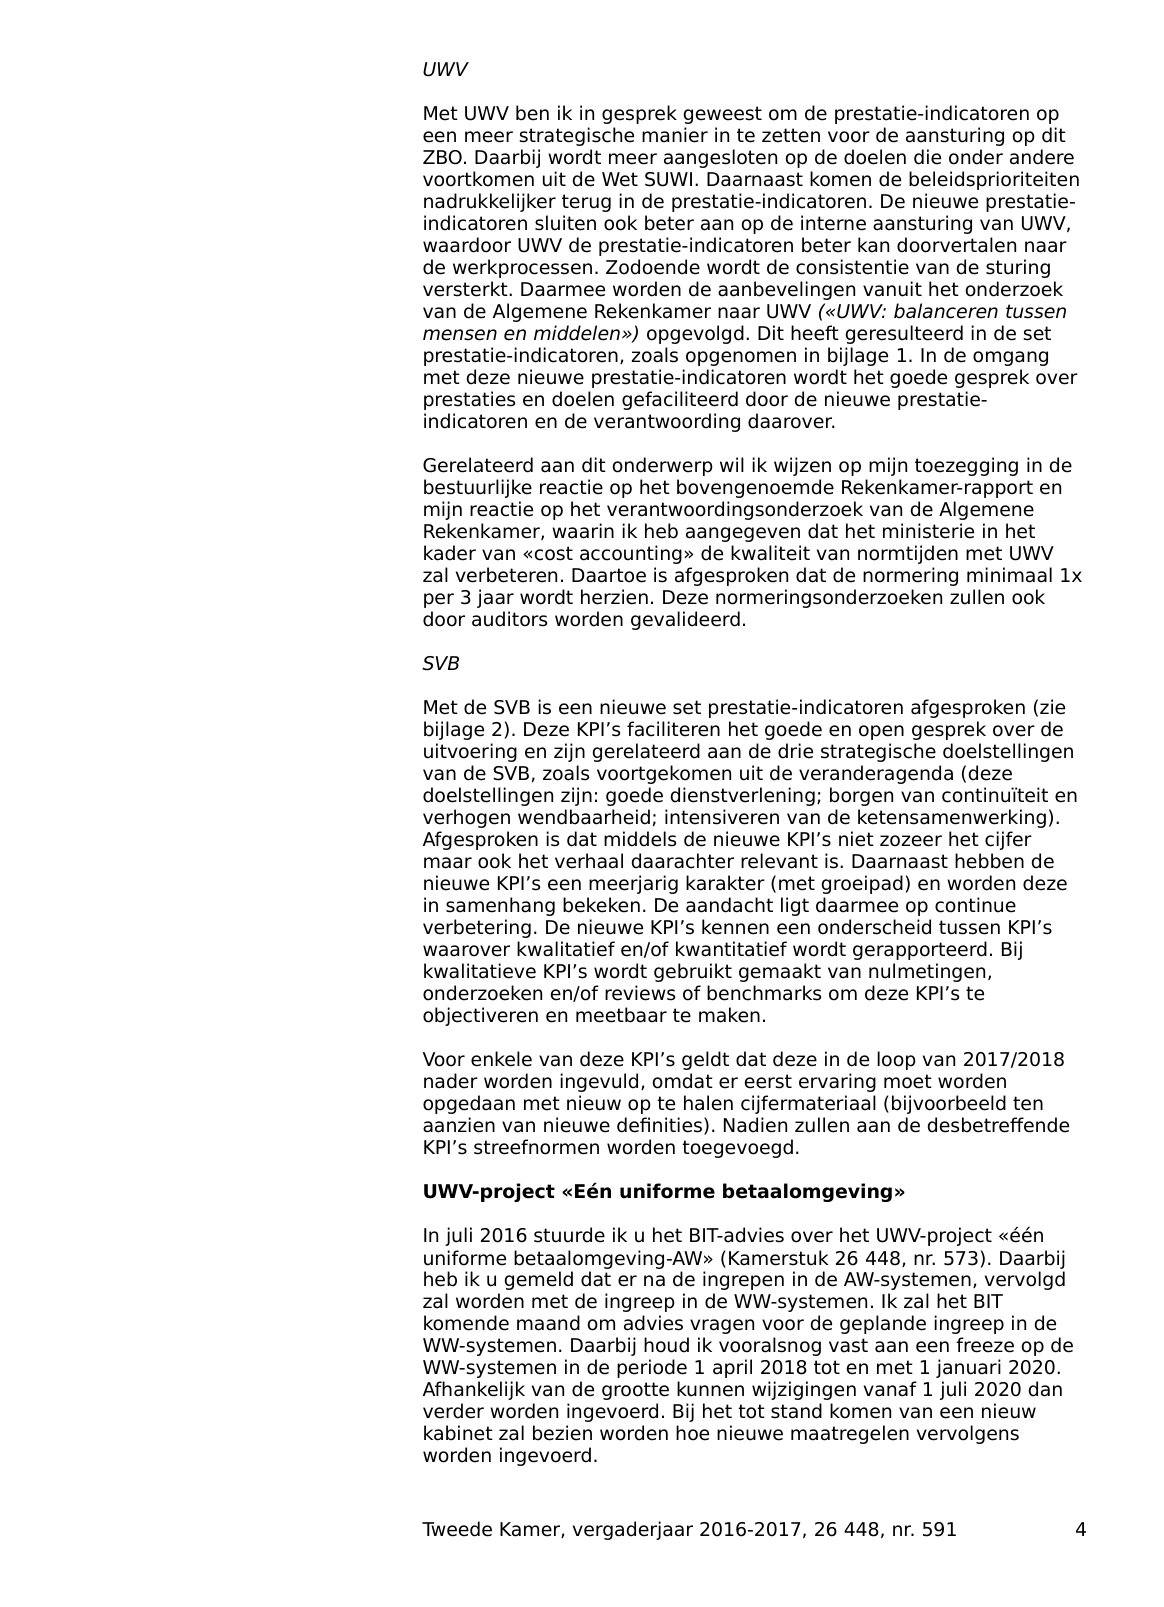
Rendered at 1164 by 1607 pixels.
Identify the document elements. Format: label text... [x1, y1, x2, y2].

subtitle UWV [422, 59, 1087, 81]
text Met de SVB is een nieuwe set prestatie-indicatoren afgesproken (zie bijlage 2). Deze KPI’s faciliteren het goede en open gesprek over de uitvoering en zijn gerelateerd aan de drie strategische doelstellingen van de SVB, zoals voortgekomen uit de veranderagenda (deze doelstellingen zijn: goede dienstverlening; borgen van continuïteit en verhogen wendbaarheid; intensiveren van de ketensamenwerking). Afgesproken is dat middels de nieuwe KPI’s niet zozeer het cijfer maar ook het verhaal daarachter relevant is. Daarnaast hebben de nieuwe KPI’s een meerjarig karakter (met groeipad) en worden deze in samenhang bekeken. De aandacht ligt daarmee op continue verbetering. De nieuwe KPI’s kennen een onderscheid tussen KPI’s waarover kwalitatief en/of kwantitatief wordt gerapporteerd. Bij kwalitatieve KPI’s wordt gebruikt gemaakt van nulmetingen, onderzoeken en/of reviews of benchmarks om deze KPI’s te objectiveren en meetbaar te maken. [422, 697, 1087, 1027]
subtitle SVB [422, 653, 1087, 675]
text In juli 2016 stuurde ik u het BIT-advies over het UWV-project «één uniforme betaalomgeving-AW» (Kamerstuk 26 448, nr. 573). Daarbij heb ik u gemeld dat er na de ingrepen in de AW-systemen, vervolgd zal worden met de ingreep in de WW-systemen. Ik zal het BIT komende maand om advies vragen voor de geplande ingreep in de WW-systemen. Daarbij houd ik vooralsnog vast aan een freeze op de WW-systemen in de periode 1 april 2018 tot en met 1 januari 2020. Afhankelijk van de grootte kunnen wijzigingen vanaf 1 juli 2020 dan verder worden ingevoerd. Bij het tot stand komen van een nieuw kabinet zal bezien worden hoe nieuwe maatregelen vervolgens worden ingevoerd. [422, 1225, 1087, 1467]
text Voor enkele van deze KPI’s geldt dat deze in de loop van 2017/2018 nader worden ingevuld, omdat er eerst ervaring moet worden opgedaan met nieuw op te halen cijfermateriaal (bijvoorbeeld ten aanzien van nieuwe definities). Nadien zullen aan de desbetreffende KPI’s streefnormen worden toegevoegd. [422, 1049, 1087, 1159]
subtitle UWV-project «Eén uniforme betaalomgeving» [422, 1181, 1087, 1203]
text Gerelateerd aan dit onderwerp wil ik wijzen op mijn toezegging in de bestuurlijke reactie op het bovengenoemde Rekenkamer-rapport en mijn reactie op het verantwoordingsonderzoek van de Algemene Rekenkamer, waarin ik heb aangegeven dat het ministerie in het kader van «cost accounting» de kwaliteit van normtijden met UWV zal verbeteren. Daartoe is afgesproken dat de normering minimaal 1x per 3 jaar wordt herzien. Deze normeringsonderzoeken zullen ook door auditors worden gevalideerd. [422, 455, 1087, 631]
text Met UWV ben ik in gesprek geweest om de prestatie-indicatoren op een meer strategische manier in te zetten voor de aansturing op dit ZBO. Daarbij wordt meer aangesloten op de doelen die onder andere voortkomen uit de Wet SUWI. Daarnaast komen de beleidsprioriteiten nadrukkelijker terug in de prestatie-indicatoren. De nieuwe prestatie-indicatoren sluiten ook beter aan op de interne aansturing van UWV, waardoor UWV de prestatie-indicatoren beter kan doorvertalen naar de werkprocessen. Zodoende wordt de consistentie van de sturing versterkt. Daarmee worden de aanbevelingen vanuit het onderzoek van de Algemene Rekenkamer naar UWV («UWV: balanceren tussen mensen en middelen») opgevolgd. Dit heeft geresulteerd in de set prestatie-indicatoren, zoals opgenomen in bijlage 1. In de omgang met deze nieuwe prestatie-indicatoren wordt het goede gesprek over prestaties en doelen gefaciliteerd door de nieuwe prestatie-indicatoren en de verantwoording daarover. [422, 103, 1087, 433]
